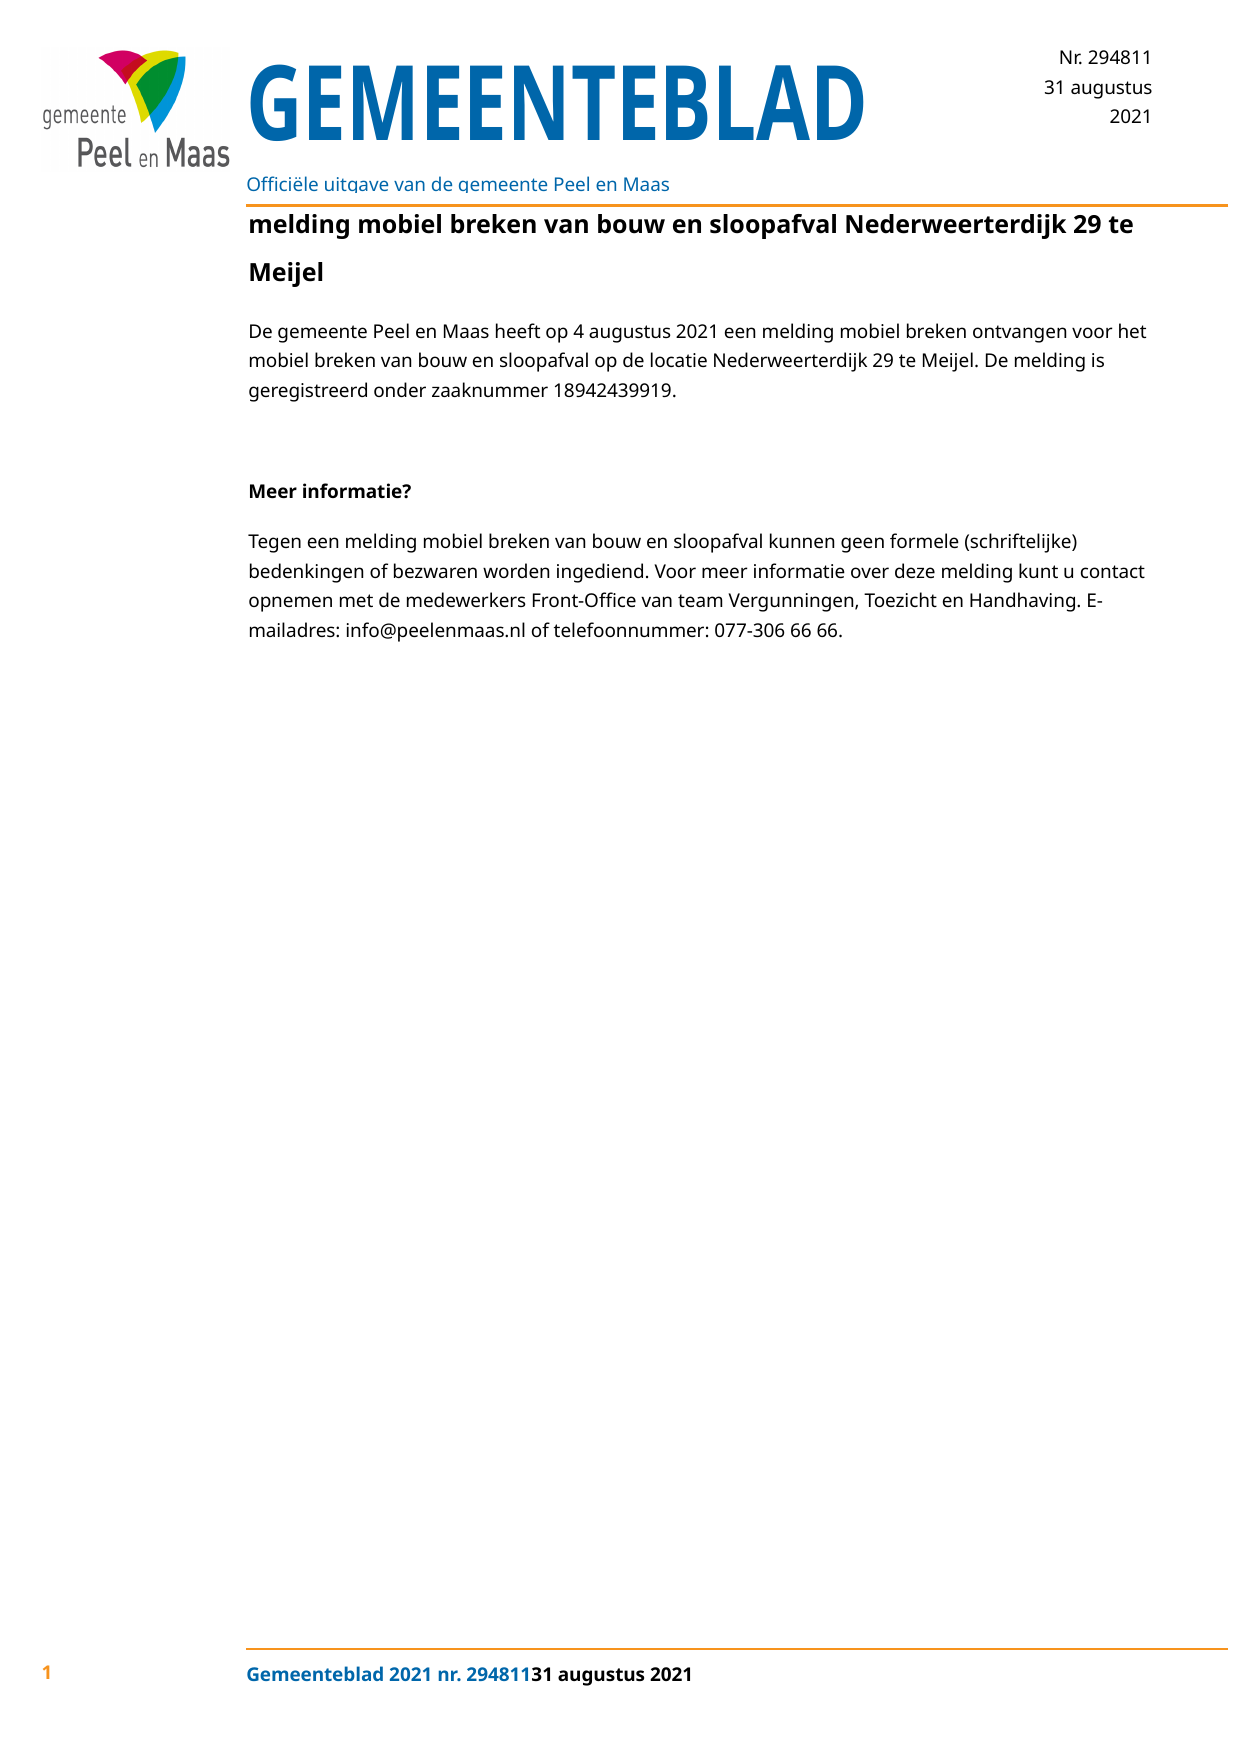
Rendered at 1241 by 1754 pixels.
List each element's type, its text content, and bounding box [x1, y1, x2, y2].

text Meer informatie? [248, 478, 1152, 504]
text melding mobiel breken van bouw en sloopafval Nederweerterdijk 29 te Meijel [248, 207, 1152, 288]
text De gemeente Peel en Maas heeft op 4 augustus 2021 een melding mobiel breken ontvangen voor het mobiel breken van bouw en sloopafval op de locatie Nederweerterdijk 29 te Meijel. De melding is geregistreerd onder zaaknummer 18942439919. [248, 318, 1152, 403]
text Tegen een melding mobiel breken van bouw en sloopafval kunnen geen formele (schriftelijke) bedenkingen of bezwaren worden ingediend. Voor meer informatie over deze melding kunt u contact opnemen met de medewerkers Front-Office van team Vergunningen, Toezicht en Handhaving. E-mailadres: info@peelenmaas.nl of telefoonnummer: 077-306 66 66. [248, 528, 1152, 643]
picture [41, 47, 231, 172]
